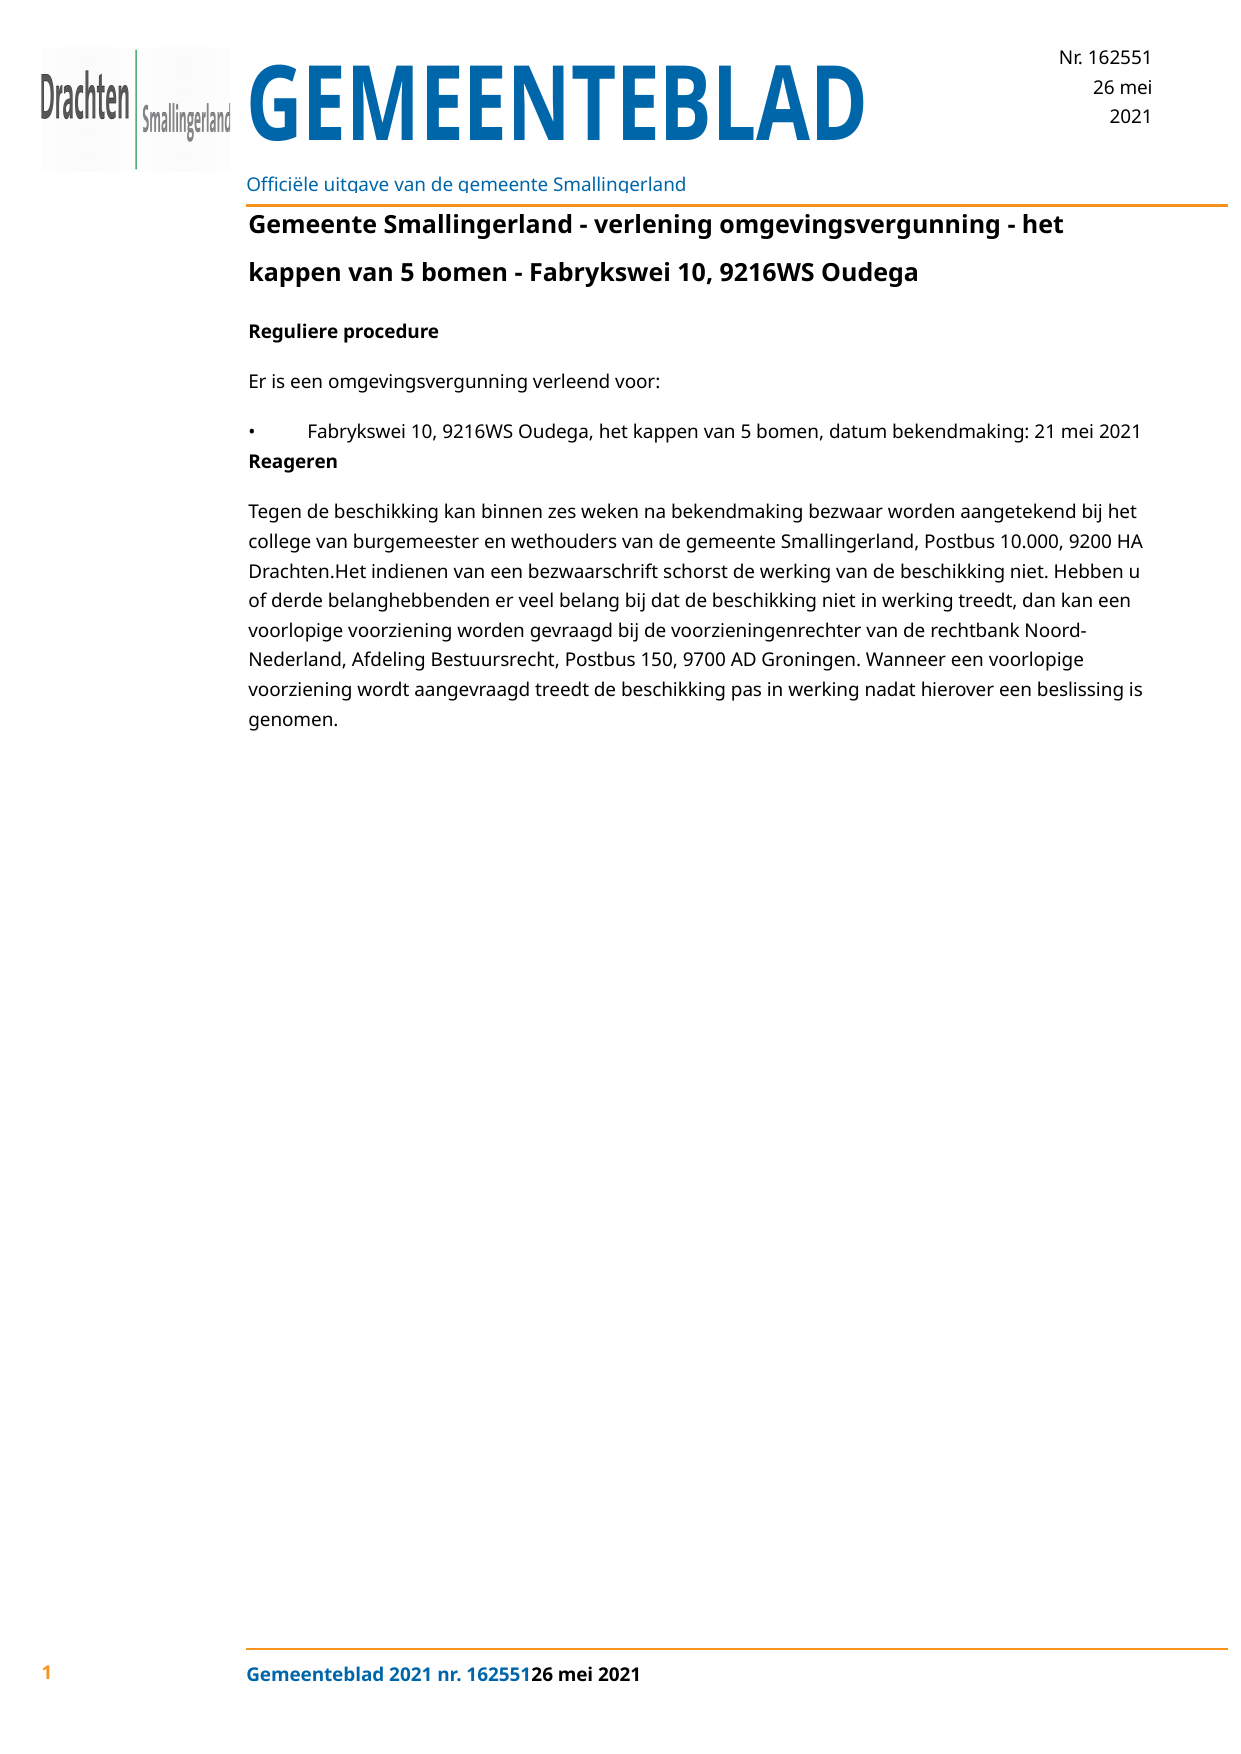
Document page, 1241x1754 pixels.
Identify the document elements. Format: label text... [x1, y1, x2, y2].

text Reguliere procedure [248, 318, 1152, 344]
text Tegen de beschikking kan binnen zes weken na bekendmaking bezwaar worden aangetekend bij het college van burgemeester en wethouders van de gemeente Smallingerland, Postbus 10.000, 9200 HA Drachten.Het indienen van een bezwaarschrift schorst de werking van de beschikking niet. Hebben u of derde belanghebbenden er veel belang bij dat de beschikking niet in werking treedt, dan kan een voorlopige voorziening worden gevraagd bij de voorzieningenrechter van de rechtbank Noord-Nederland, Afdeling Bestuursrecht, Postbus 150, 9700 AD Groningen. Wanneer een voorlopige voorziening wordt aangevraagd treedt de beschikking pas in werking nadat hierover een beslissing is genomen. [248, 499, 1152, 732]
text Er is een omgevingsvergunning verleend voor: [248, 368, 1152, 394]
text Reageren [248, 448, 1152, 474]
picture [41, 47, 231, 172]
text Gemeente Smallingerland - verlening omgevingsvergunning - het kappen van 5 bomen - Fabrykswei 10, 9216WS Oudega [248, 207, 1152, 288]
list Fabrykswei 10, 9216WS Oudega, het kappen van 5 bomen, datum bekendmaking: 21 mei 2021 [248, 419, 1152, 444]
